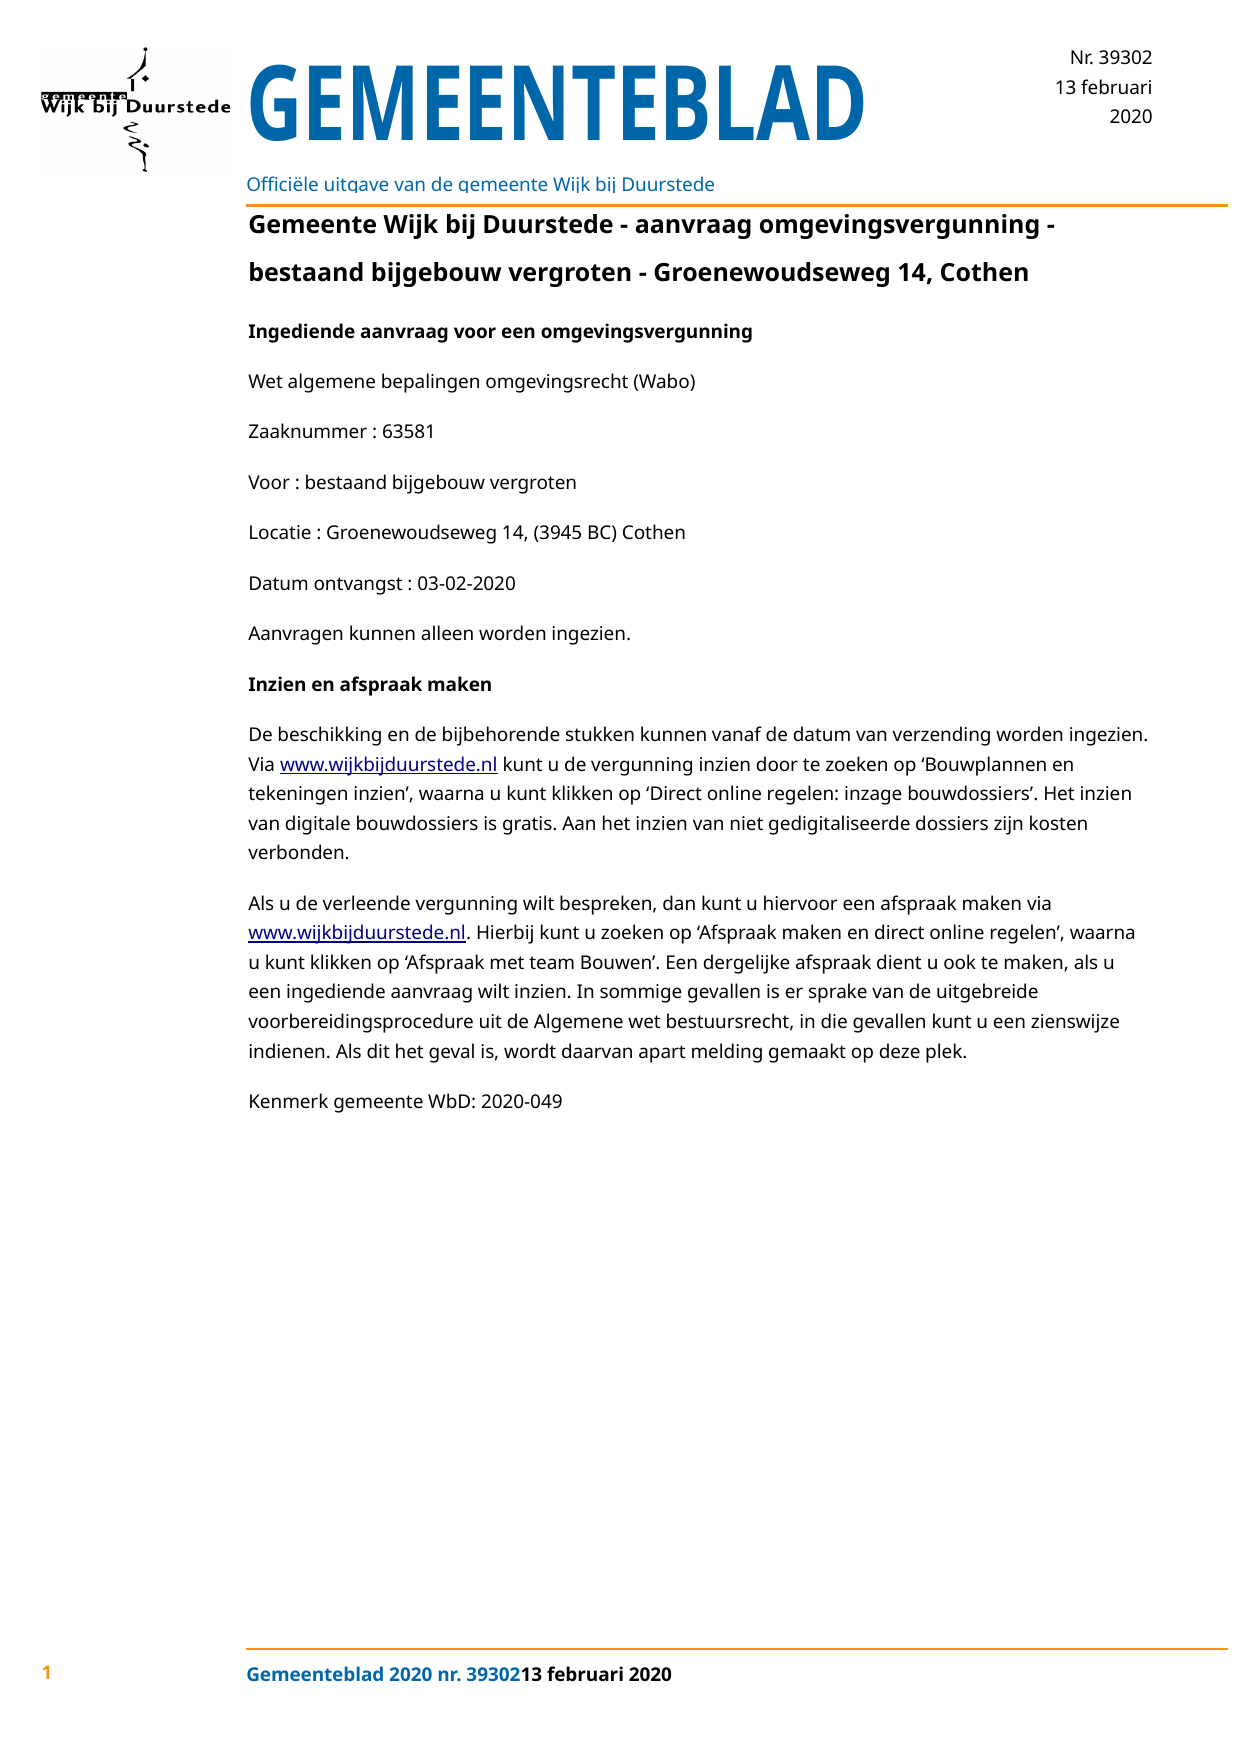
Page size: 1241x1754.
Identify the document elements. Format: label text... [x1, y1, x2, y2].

picture [41, 47, 231, 172]
text Inzien en afspraak maken [248, 671, 1152, 697]
text Datum ontvangst : 03-02-2020 [248, 570, 1152, 596]
text Gemeente Wijk bij Duurstede - aanvraag omgevingsvergunning - bestaand bijgebouw vergroten - Groenewoudseweg 14, Cothen [248, 207, 1152, 288]
text Als u de verleende vergunning wilt bespreken, dan kunt u hiervoor een afspraak maken via www.wijkbijduurstede.nl. Hierbij kunt u zoeken op ‘Afspraak maken en direct online regelen’, waarna u kunt klikken op ‘Afspraak met team Bouwen’. Een dergelijke afspraak dient u ook te maken, als u een ingediende aanvraag wilt inzien. In sommige gevallen is er sprake van de uitgebreide voorbereidingsprocedure uit de Algemene wet bestuursrecht, in die gevallen kunt u een zienswijze indienen. Als dit het geval is, wordt daarvan apart melding gemaakt op deze plek. [248, 890, 1152, 1064]
text Aanvragen kunnen alleen worden ingezien. [248, 620, 1152, 646]
text Ingediende aanvraag voor een omgevingsvergunning [248, 318, 1152, 344]
text Wet algemene bepalingen omgevingsrecht (Wabo) [248, 368, 1152, 394]
text De beschikking en de bijbehorende stukken kunnen vanaf de datum van verzending worden ingezien. Via www.wijkbijduurstede.nl kunt u de vergunning inzien door te zoeken op ‘Bouwplannen en tekeningen inzien’, waarna u kunt klikken op ‘Direct online regelen: inzage bouwdossiers’. Het inzien van digitale bouwdossiers is gratis. Aan het inzien van niet gedigitaliseerde dossiers zijn kosten verbonden. [248, 721, 1152, 865]
text Kenmerk gemeente WbD: 2020-049 [248, 1088, 1152, 1114]
text Zaaknummer : 63581 [248, 419, 1152, 444]
text Locatie : Groenewoudseweg 14, (3945 BC) Cothen [248, 519, 1152, 545]
text Voor : bestaand bijgebouw vergroten [248, 469, 1152, 495]
